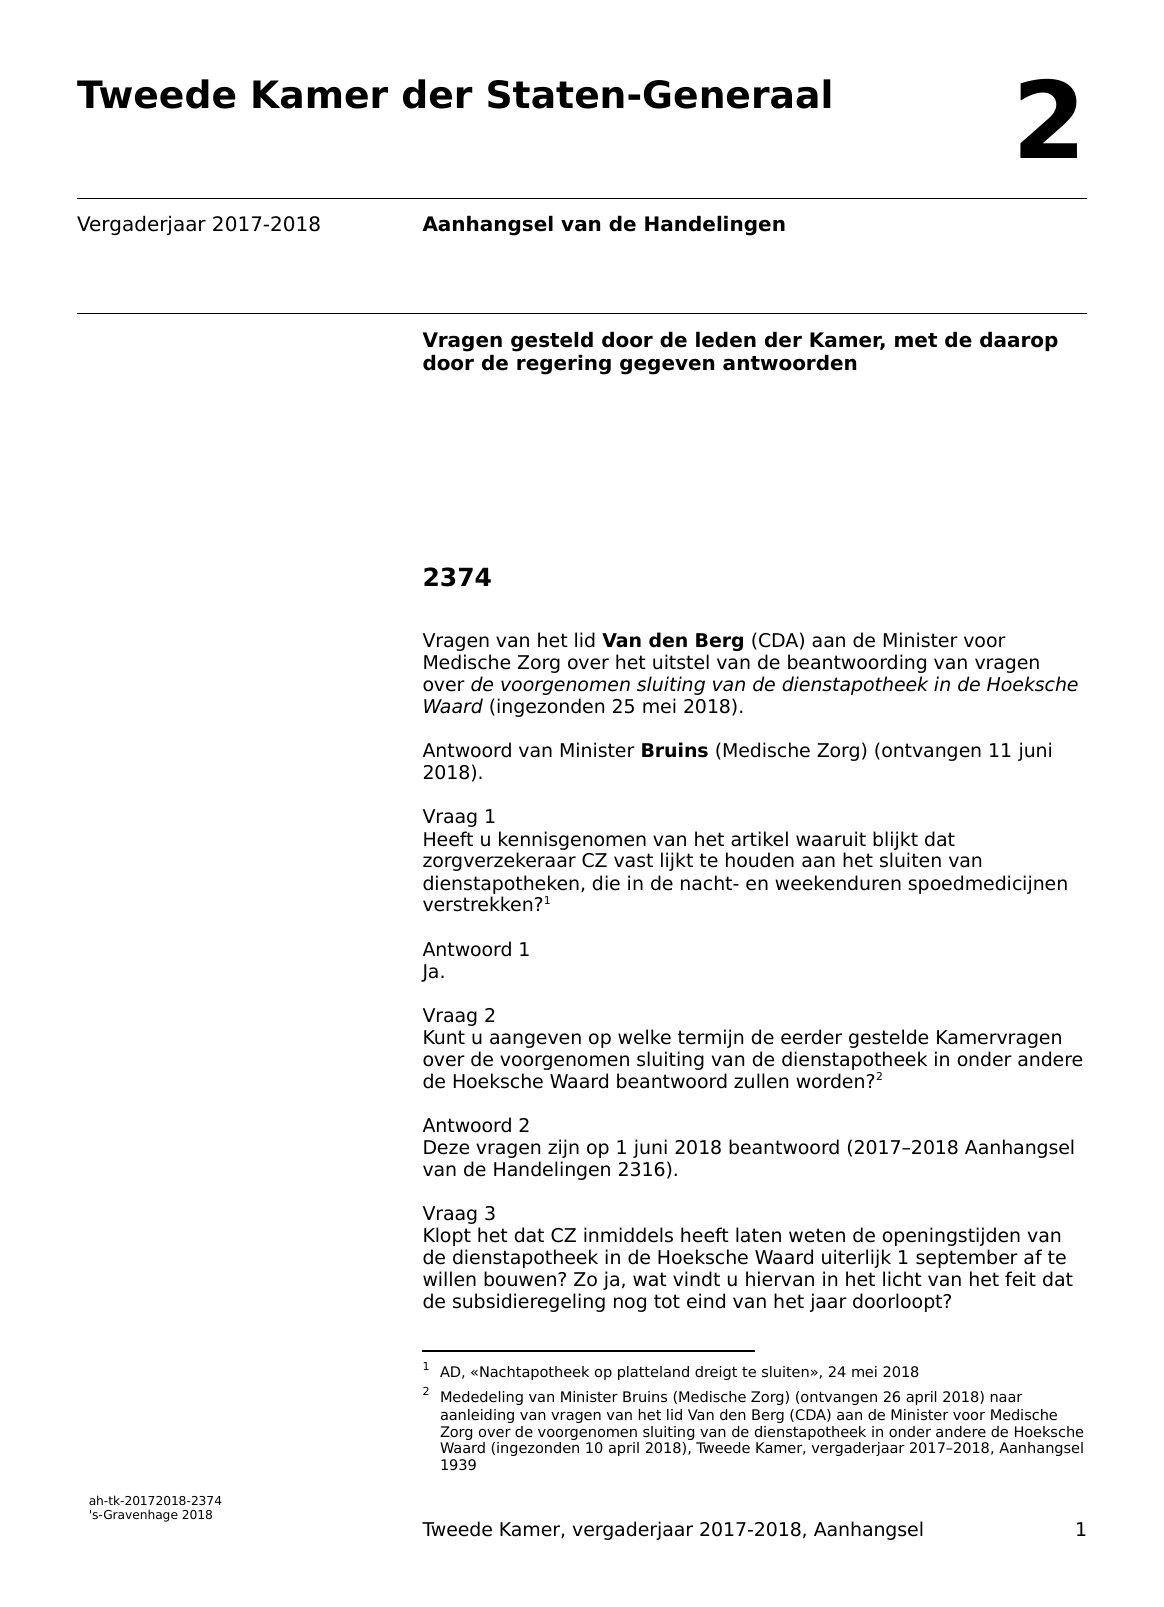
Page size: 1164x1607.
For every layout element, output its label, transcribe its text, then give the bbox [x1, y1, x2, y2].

table_cell Vragen gesteld door de leden der Kamer, met de daarop door de regering gegeven antwoorden [422, 314, 1087, 375]
text Vraag 1 [422, 806, 1087, 828]
table_header 2 [886, 59, 1087, 198]
text 's-Gravenhage 2018 [88, 1508, 323, 1522]
text Vraag 3 [422, 1203, 1087, 1225]
text Ja. [422, 961, 1087, 982]
text Antwoord 1 [422, 938, 1087, 961]
text AD, «Nachtapotheek op platteland dreigt te sluiten», 24 mei 2018 [422, 1360, 1087, 1382]
text Vragen van het lid Van den Berg (CDA) aan de Minister voor Medische Zorg over het uitstel van de beantwoording van vragen over de voorgenomen sluiting van de dienstapotheek in de Hoeksche Waard (ingezonden 25 mei 2018). [422, 630, 1087, 718]
text Antwoord 2 [422, 1115, 1087, 1137]
text Heeft u kennisgenomen van het artikel waaruit blijkt dat zorgverzekeraar CZ vast lijkt te houden aan het sluiten van dienstapotheken, die in de nacht- en weekenduren spoedmedicijnen verstrekken? [422, 828, 1087, 916]
text Mededeling van Minister Bruins (Medische Zorg) (ontvangen 26 april 2018) naar aanleiding van vragen van het lid Van den Berg (CDA) aan de Minister voor Medische Zorg over de voorgenomen sluiting van de dienstapotheek in onder andere de Hoeksche Waard (ingezonden 10 april 2018), Tweede Kamer, vergaderjaar 2017–2018, Aanhangsel 1939 [422, 1385, 1087, 1474]
table_cell Aanhangsel van de Handelingen [422, 199, 1087, 313]
text Vraag 2 [422, 1005, 1087, 1027]
text Antwoord van Minister Bruins (Medische Zorg) (ontvangen 11 juni 2018). [422, 740, 1087, 784]
table_header Tweede Kamer der Staten-Generaal [77, 59, 886, 198]
text Klopt het dat CZ inmiddels heeft laten weten de openingstijden van de dienstapotheek in de Hoeksche Waard uiterlijk 1 september af te willen bouwen? Zo ja, wat vindt u hiervan in het licht van het feit dat de subsidieregeling nog tot eind van het jaar doorloopt? [422, 1225, 1087, 1313]
text ah-tk-20172018-2374 [88, 1494, 323, 1508]
text Kunt u aangeven op welke termijn de eerder gestelde Kamervragen over de voorgenomen sluiting van de dienstapotheek in onder andere de Hoeksche Waard beantwoord zullen worden? [422, 1027, 1087, 1093]
text 2374 [422, 563, 1087, 592]
table_cell [77, 314, 422, 375]
text Deze vragen zijn op 1 juni 2018 beantwoord (2017–2018 Aanhangsel van de Handelingen 2316). [422, 1137, 1087, 1181]
table_cell Vergaderjaar 2017-2018 [77, 199, 422, 313]
